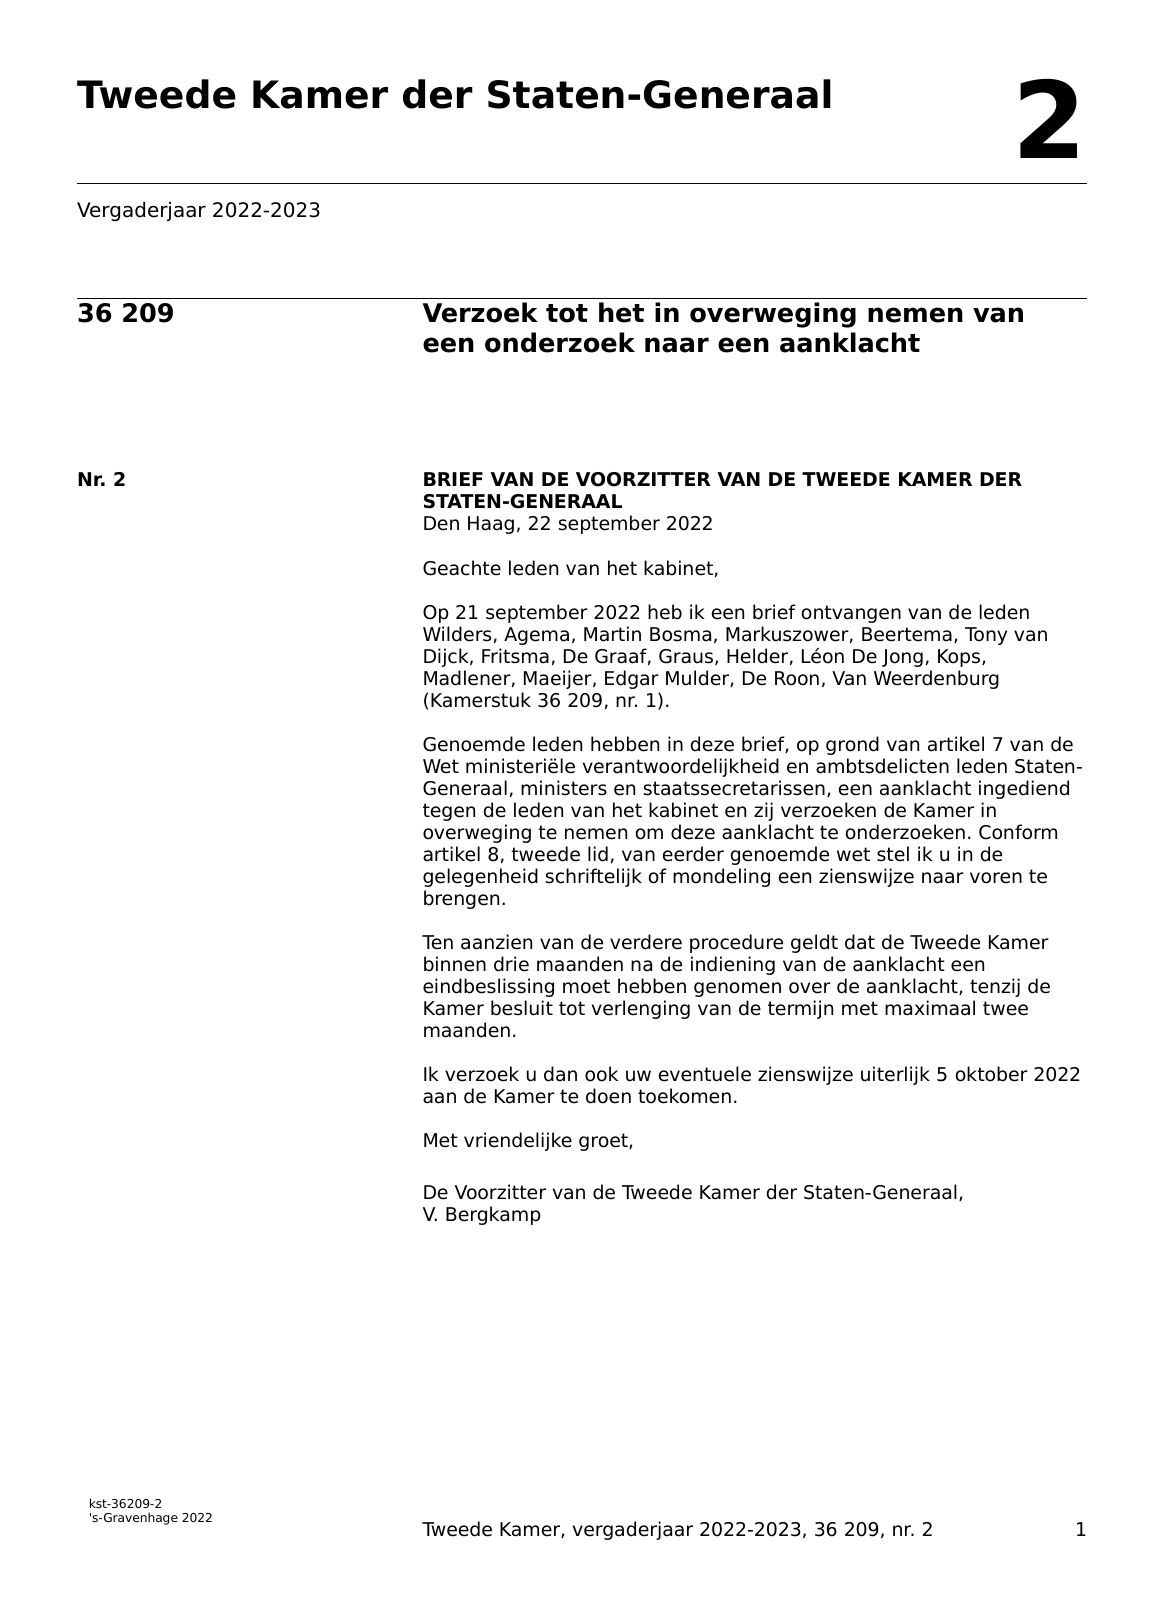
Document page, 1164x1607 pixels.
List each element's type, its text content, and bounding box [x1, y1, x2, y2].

subtitle Nr. 2 BRIEF VAN DE VOORZITTER VAN DE TWEEDE KAMER DER STATEN-GENERAAL [77, 469, 1087, 513]
text Ten aanzien van de verdere procedure geldt dat de Tweede Kamer binnen drie maanden na de indiening van de aanklacht een eindbeslissing moet hebben genomen over de aanklacht, tenzij de Kamer besluit tot verlenging van de termijn met maximaal twee maanden. [422, 932, 1087, 1042]
subtitle 36 209 Verzoek tot het in overweging nemen van een onderzoek naar een aanklacht [77, 299, 1087, 358]
text Met vriendelijke groet, [422, 1130, 1087, 1152]
text Genoemde leden hebben in deze brief, op grond van artikel 7 van de Wet ministeriële verantwoordelijkheid en ambtsdelicten leden Staten-Generaal, ministers en staatssecretarissen, een aanklacht ingediend tegen de leden van het kabinet en zij verzoeken de Kamer in overweging te nemen om deze aanklacht te onderzoeken. Conform artikel 8, tweede lid, van eerder genoemde wet stel ik u in de gelegenheid schriftelijk of mondeling een zienswijze naar voren te brengen. [422, 734, 1087, 909]
text Geachte leden van het kabinet, [422, 557, 1087, 579]
text kst-36209-2 [88, 1497, 323, 1511]
text 's-Gravenhage 2022 [88, 1511, 323, 1525]
text Op 21 september 2022 heb ik een brief ontvangen van de leden Wilders, Agema, Martin Bosma, Markuszower, Beertema, Tony van Dijck, Fritsma, De Graaf, Graus, Helder, Léon De Jong, Kops, Madlener, Maeijer, Edgar Mulder, De Roon, Van Weerdenburg (Kamerstuk 36 209, nr. 1). [422, 602, 1087, 712]
text De Voorzitter van de Tweede Kamer der Staten-Generaal, V. Bergkamp [422, 1182, 1087, 1226]
text Den Haag, 22 september 2022 [422, 513, 1087, 535]
table_cell Vergaderjaar 2022-2023 [77, 184, 1087, 298]
text Ik verzoek u dan ook uw eventuele zienswijze uiterlijk 5 oktober 2022 aan de Kamer te doen toekomen. [422, 1064, 1087, 1108]
table_header Tweede Kamer der Staten-Generaal [77, 59, 886, 183]
table_header 2 [886, 59, 1087, 183]
